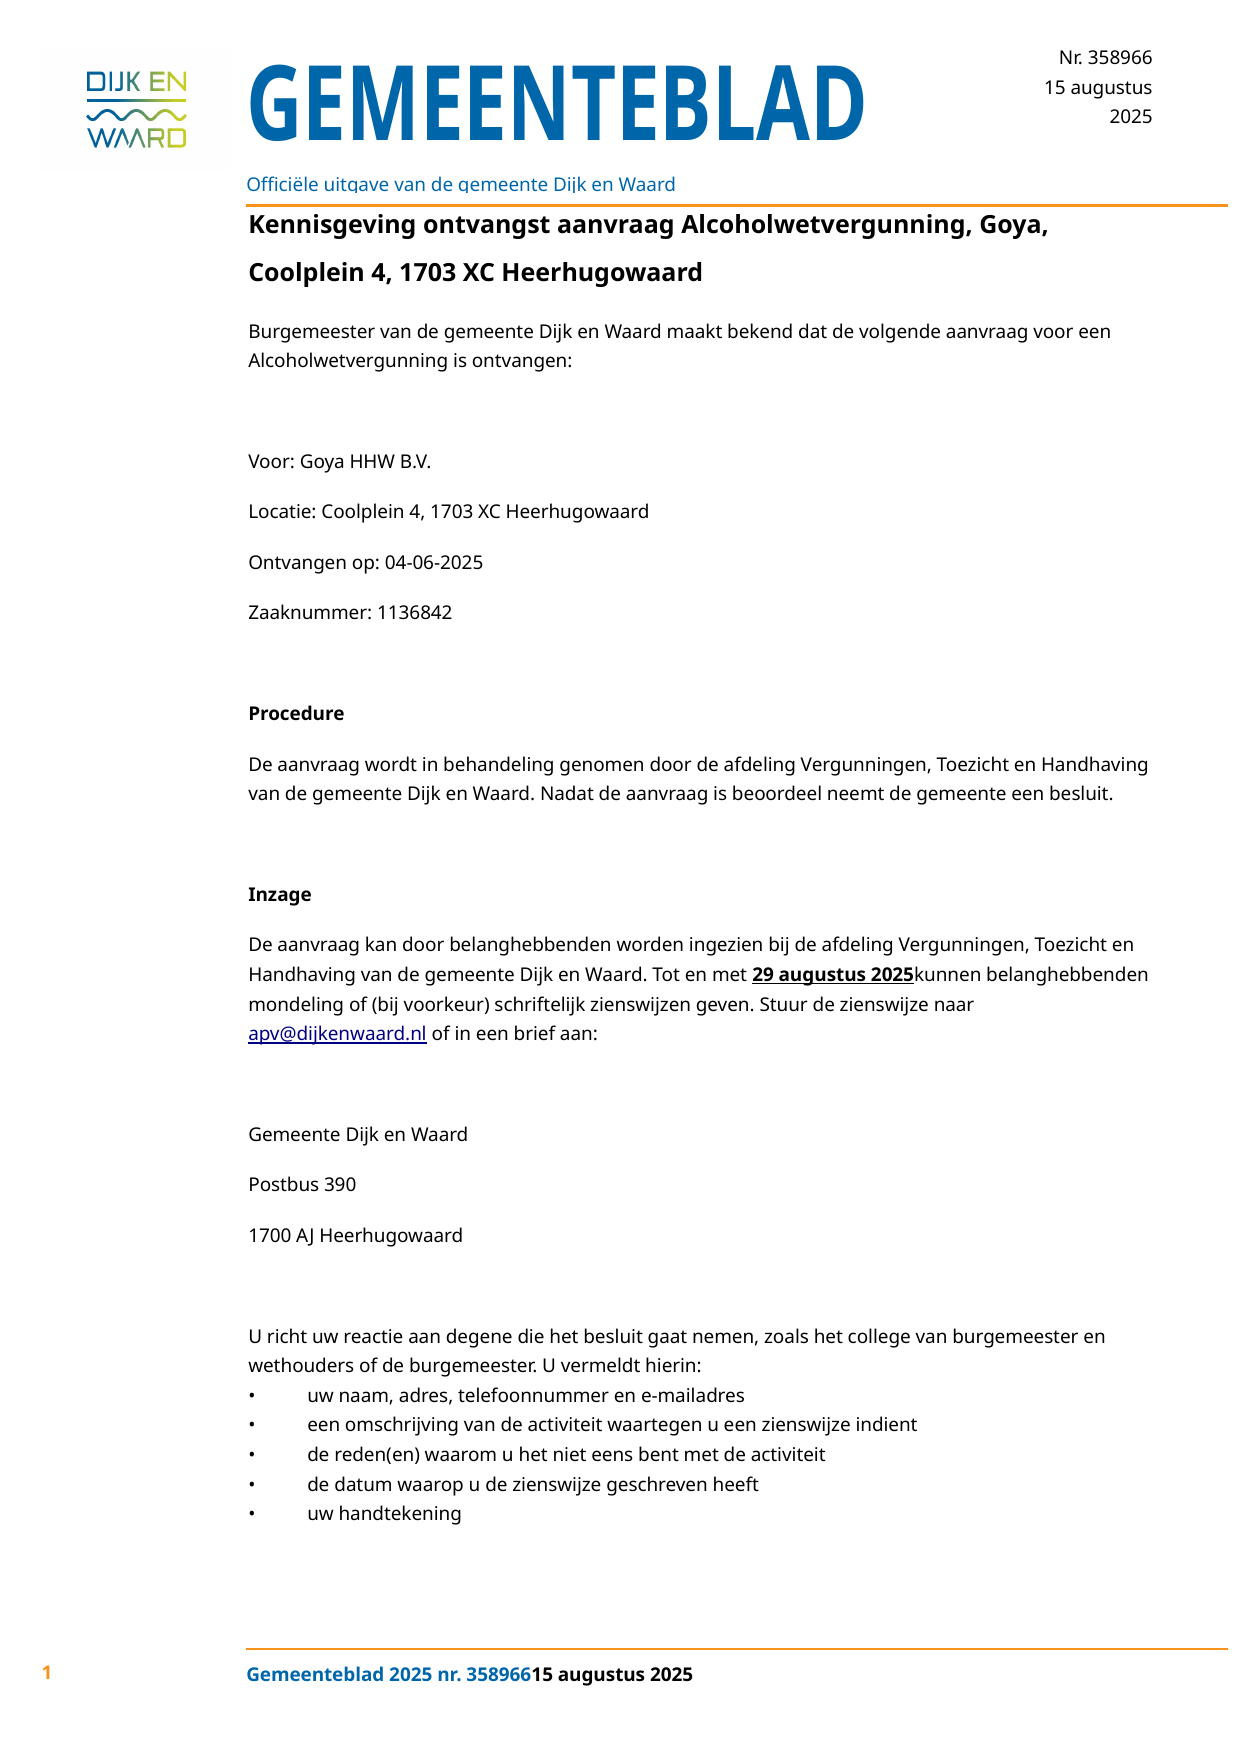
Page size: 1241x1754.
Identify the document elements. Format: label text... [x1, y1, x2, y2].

text De aanvraag kan door belanghebbenden worden ingezien bij de afdeling Vergunningen, Toezicht en Handhaving van de gemeente Dijk en Waard. Tot en met 29 augustus 2025kunnen belanghebbenden mondeling of (bij voorkeur) schriftelijk zienswijzen geven. Stuur de zienswijze naar apv@dijkenwaard.nl of in een brief aan: [248, 932, 1152, 1046]
text Inzage [248, 881, 1152, 907]
text Gemeente Dijk en Waard [248, 1121, 1152, 1147]
picture [41, 47, 231, 172]
list uw naam, adres, telefoonnummer en e-mailadres [248, 1382, 1152, 1408]
list een omschrijving van de activiteit waartegen u een zienswijze indient [248, 1412, 1152, 1437]
text Voor: Goya HHW B.V. [248, 448, 1152, 474]
text De aanvraag wordt in behandeling genomen door de afdeling Vergunningen, Toezicht en Handhaving van de gemeente Dijk en Waard. Nadat de aanvraag is beoordeel neemt de gemeente een besluit. [248, 751, 1152, 806]
list de reden(en) waarom u het niet eens bent met de activiteit [248, 1441, 1152, 1467]
text Kennisgeving ontvangst aanvraag Alcoholwetvergunning, Goya, Coolplein 4, 1703 XC Heerhugowaard [248, 207, 1152, 288]
text Postbus 390 [248, 1172, 1152, 1197]
text Zaaknummer: 1136842 [248, 599, 1152, 625]
list uw handtekening [248, 1500, 1152, 1526]
text Locatie: Coolplein 4, 1703 XC Heerhugowaard [248, 499, 1152, 524]
list de datum waarop u de zienswijze geschreven heeft [248, 1471, 1152, 1497]
text 1700 AJ Heerhugowaard [248, 1222, 1152, 1248]
text Burgemeester van de gemeente Dijk en Waard maakt bekend dat de volgende aanvraag voor een Alcoholwetvergunning is ontvangen: [248, 318, 1152, 373]
text Ontvangen op: 04-06-2025 [248, 549, 1152, 575]
text U richt uw reactie aan degene die het besluit gaat nemen, zoals het college van burgemeester en wethouders of de burgemeester. U vermeldt hierin: [248, 1323, 1152, 1378]
text Procedure [248, 700, 1152, 726]
